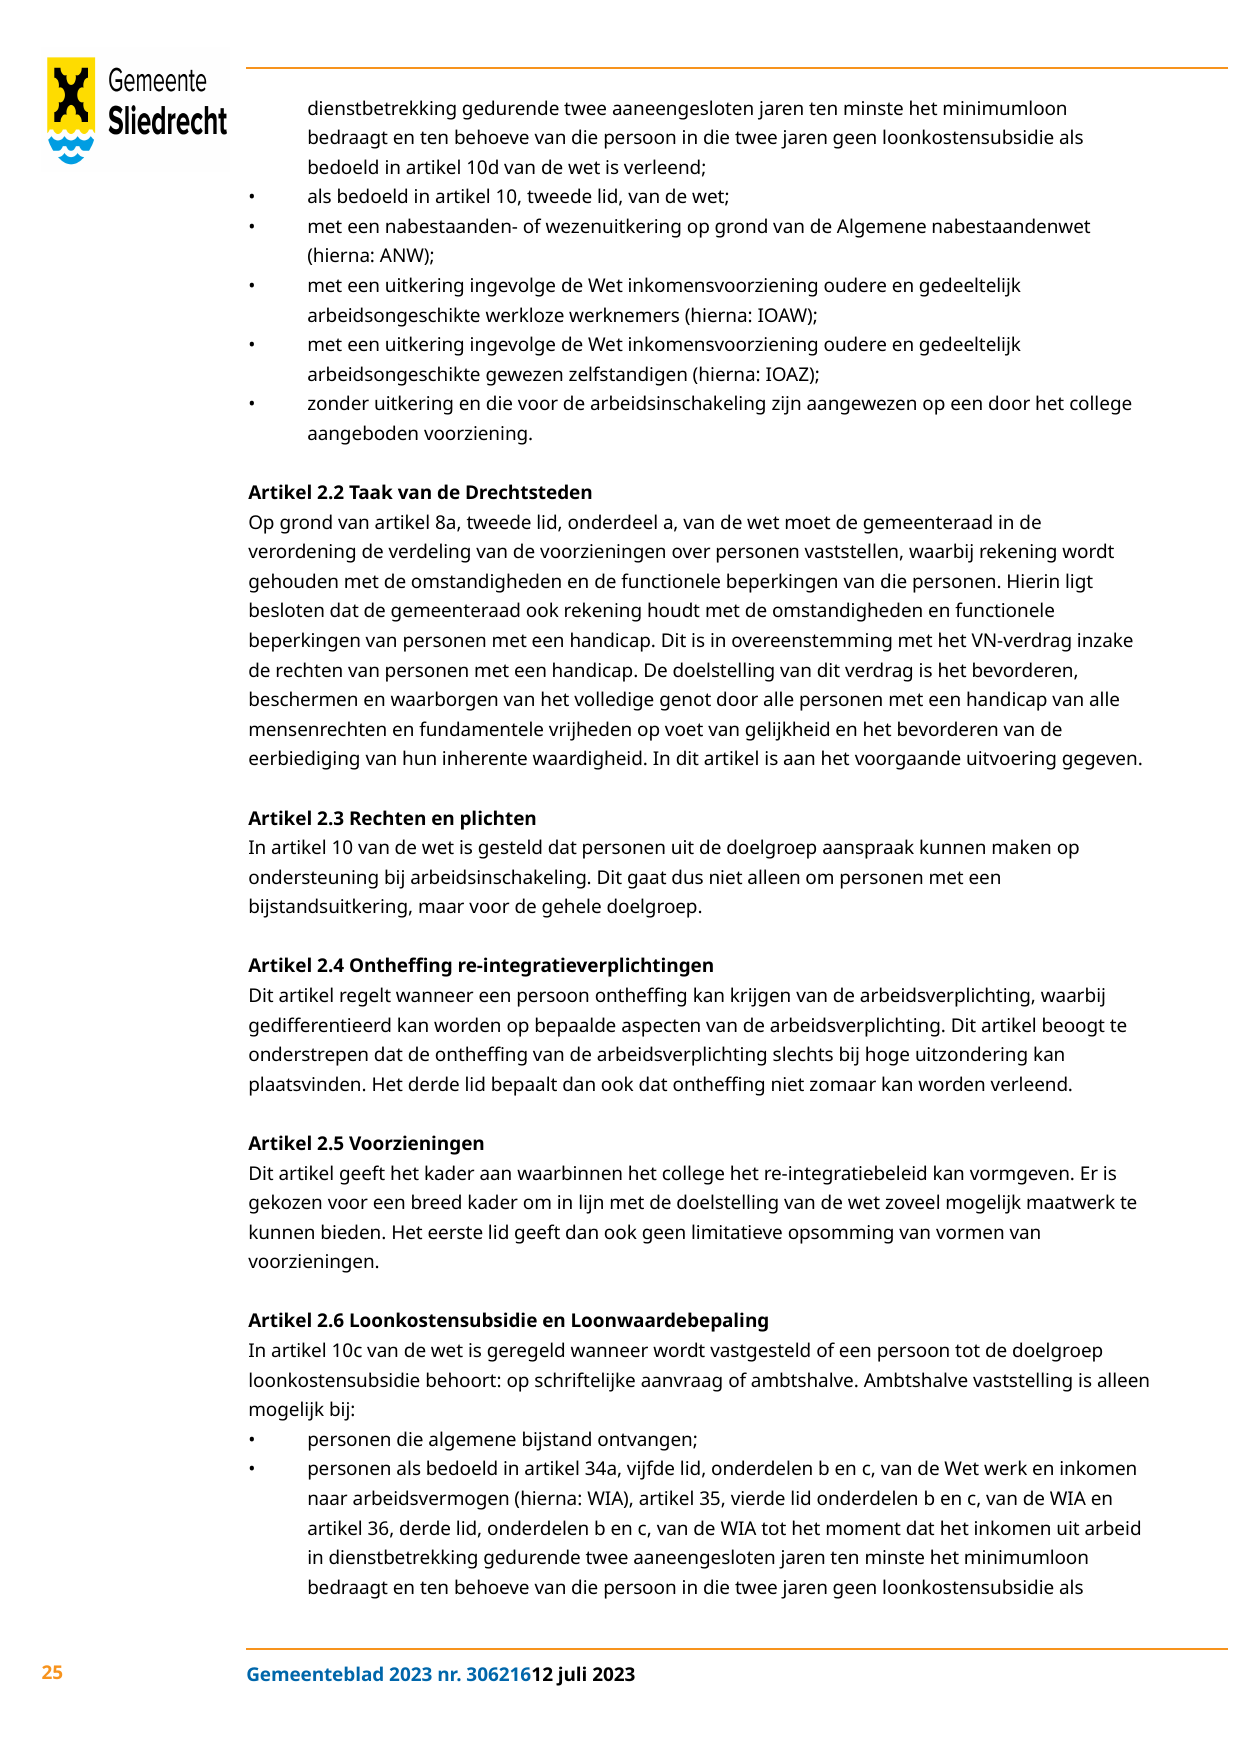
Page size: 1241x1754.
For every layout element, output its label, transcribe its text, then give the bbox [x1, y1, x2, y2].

text Op grond van artikel 8a, tweede lid, onderdeel a, van de wet moet de gemeenteraad in de verordening de verdeling van de voorzieningen over personen vaststellen, waarbij rekening wordt gehouden met de omstandigheden en de functionele beperkingen van die personen. Hierin ligt besloten dat de gemeenteraad ook rekening houdt met de omstandigheden en functionele beperkingen van personen met een handicap. Dit is in overeenstemming met het VN-verdrag inzake de rechten van personen met een handicap. De doelstelling van dit verdrag is het bevorderen, beschermen en waarborgen van het volledige genot door alle personen met een handicap van alle mensenrechten en fundamentele vrijheden op voet van gelijkheid en het bevorderen van de eerbiediging van hun inherente waardigheid. In dit artikel is aan het voorgaande uitvoering gegeven. [248, 509, 1152, 771]
list zonder uitkering en die voor de arbeidsinschakeling zijn aangewezen op een door het college aangeboden voorziening. [248, 391, 1152, 446]
text Artikel 2.3 Rechten en plichten [248, 805, 1152, 831]
list als bedoeld in artikel 10, tweede lid, van de wet; [248, 183, 1152, 209]
text Dit artikel regelt wanneer een persoon ontheffing kan krijgen van de arbeidsverplichting, waarbij gedifferentieerd kan worden op bepaalde aspecten van de arbeidsverplichting. Dit artikel beoogt te onderstrepen dat de ontheffing van de arbeidsverplichting slechts bij hoge uitzondering kan plaatsvinden. Het derde lid bepaalt dan ook dat ontheffing niet zomaar kan worden verleend. [248, 982, 1152, 1097]
list met een uitkering ingevolge de Wet inkomensvoorziening oudere en gedeeltelijk arbeidsongeschikte gewezen zelfstandigen (hierna: IOAZ); [248, 331, 1152, 387]
list personen als bedoeld in artikel 34a, vijfde lid, onderdelen b en c, van de Wet werk en inkomen naar arbeidsvermogen (hierna: WIA), artikel 35, vierde lid onderdelen b en c, van de WIA en artikel 36, derde lid, onderdelen b en c, van de WIA tot het moment dat het inkomen uit arbeid in dienstbetrekking gedurende twee aaneengesloten jaren ten minste het minimumloon bedraagt en ten behoeve van die persoon in die twee jaren geen loonkostensubsidie als [248, 1456, 1152, 1600]
list met een uitkering ingevolge de Wet inkomensvoorziening oudere en gedeeltelijk arbeidsongeschikte werkloze werknemers (hierna: IOAW); [248, 272, 1152, 328]
text Artikel 2.6 Loonkostensubsidie en Loonwaardebepaling [248, 1308, 1152, 1333]
picture [41, 47, 231, 172]
list met een nabestaanden- of wezenuitkering op grond van de Algemene nabestaandenwet (hierna: ANW); [248, 213, 1152, 268]
list personen die algemene bijstand ontvangen; [248, 1426, 1152, 1452]
text Artikel 2.4 Ontheffing re-integratieverplichtingen [248, 953, 1152, 978]
text Artikel 2.5 Voorzieningen [248, 1130, 1152, 1156]
text In artikel 10c van de wet is geregeld wanneer wordt vastgesteld of een persoon tot de doelgroep loonkostensubsidie behoort: op schriftelijke aanvraag of ambtshalve. Ambtshalve vaststelling is alleen mogelijk bij: [248, 1337, 1152, 1422]
text Dit artikel geeft het kader aan waarbinnen het college het re-integratiebeleid kan vormgeven. Er is gekozen voor een breed kader om in lijn met de doelstelling van de wet zoveel mogelijk maatwerk te kunnen bieden. Het eerste lid geeft dan ook geen limitatieve opsomming van vormen van voorzieningen. [248, 1160, 1152, 1274]
list dienstbetrekking gedurende twee aaneengesloten jaren ten minste het minimumloon bedraagt en ten behoeve van die persoon in die twee jaren geen loonkostensubsidie als bedoeld in artikel 10d van de wet is verleend; [248, 95, 1152, 180]
text In artikel 10 van de wet is gesteld dat personen uit de doelgroep aanspraak kunnen maken op ondersteuning bij arbeidsinschakeling. Dit gaat dus niet alleen om personen met een bijstandsuitkering, maar voor de gehele doelgroep. [248, 834, 1152, 919]
text Artikel 2.2 Taak van de Drechtsteden [248, 479, 1152, 505]
